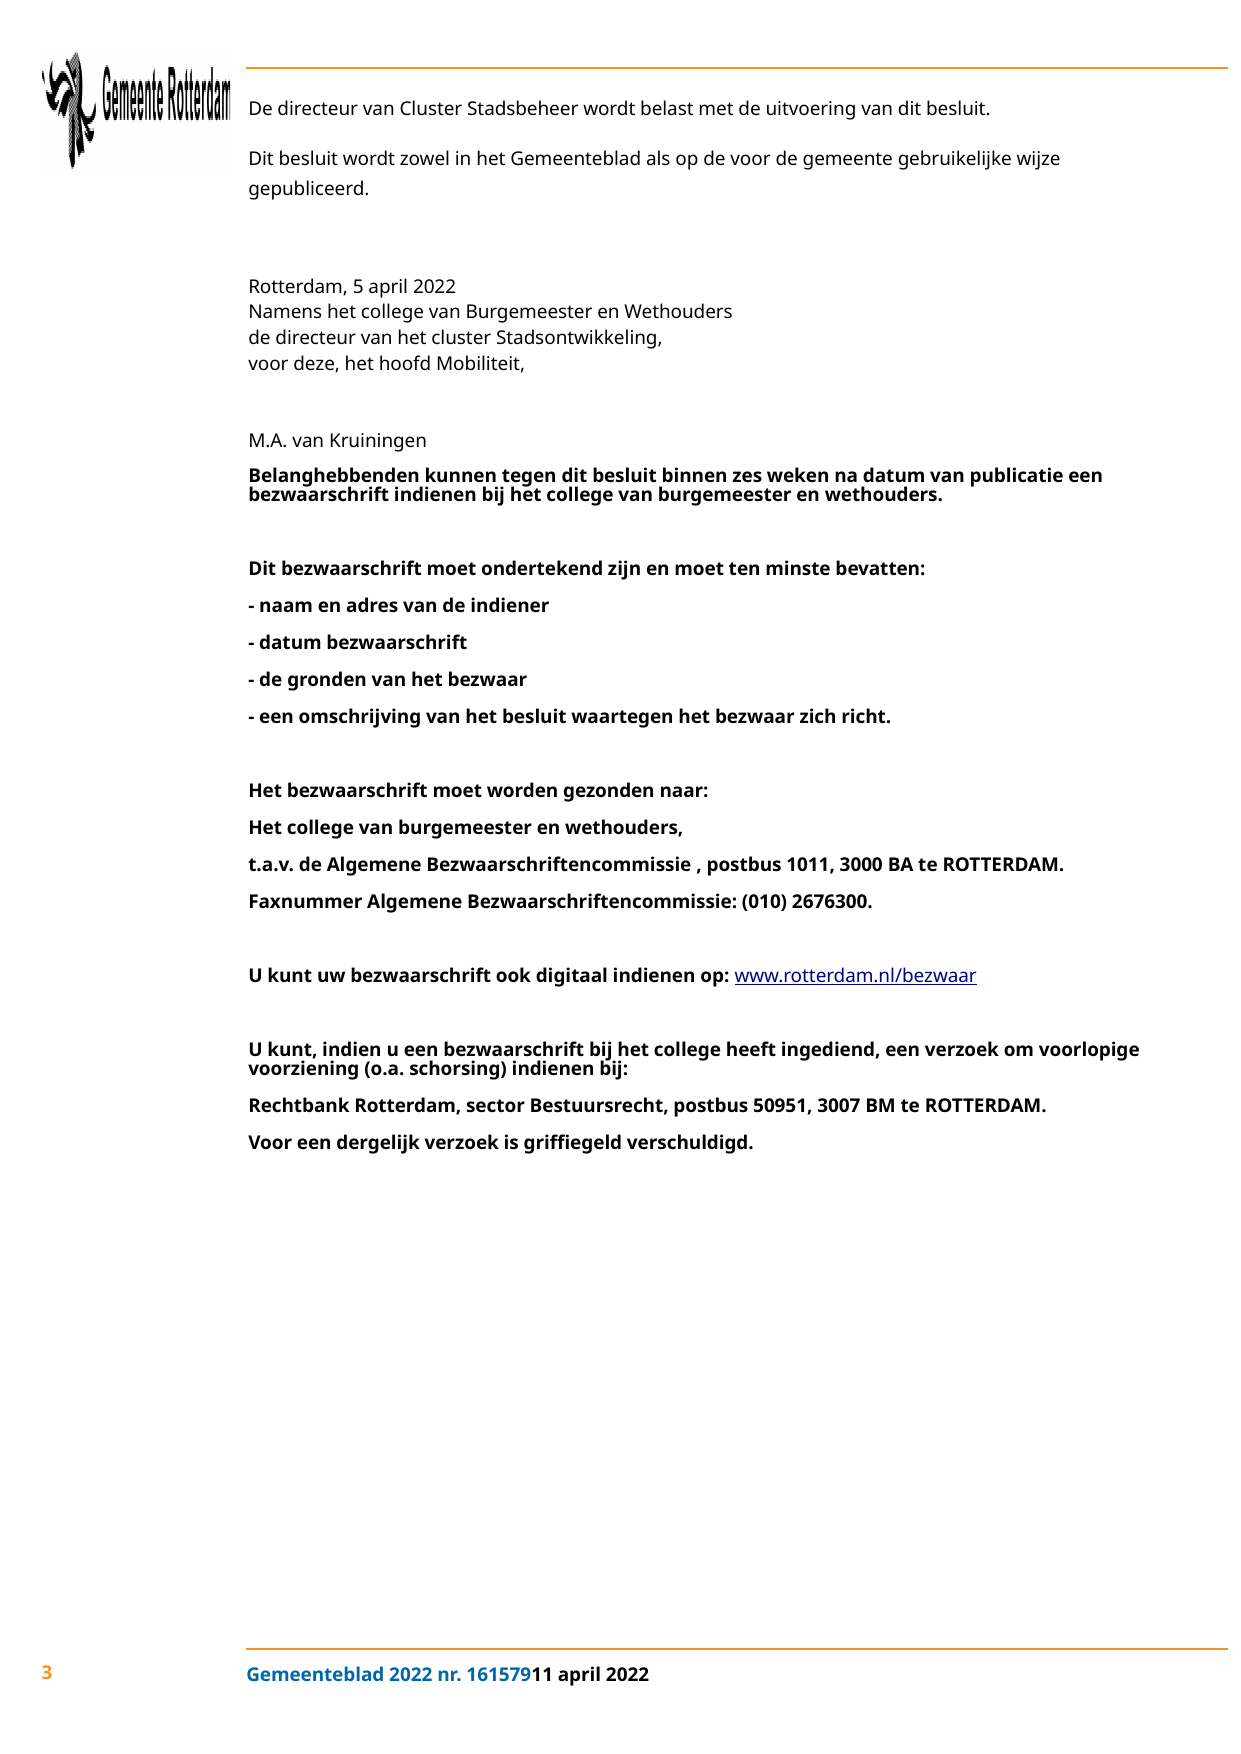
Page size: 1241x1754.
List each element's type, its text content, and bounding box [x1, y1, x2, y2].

text Namens het college van Burgemeester en Wethouders [248, 299, 1152, 324]
text U kunt, indien u een bezwaarschrift bij het college heeft ingediend, een verzoek om voorlopige voorziening (o.a. schorsing) indienen bij: [248, 1041, 1152, 1079]
text Voor een dergelijk verzoek is griffiegeld verschuldigd. [248, 1134, 1152, 1153]
text Het bezwaarschrift moet worden gezonden naar: [248, 782, 1152, 801]
text voor deze, het hoofd Mobiliteit, [248, 350, 1152, 376]
picture [41, 47, 231, 172]
text Dit besluit wordt zowel in het Gemeenteblad als op de voor de gemeente gebruikelijke wijze gepubliceerd. [248, 145, 1152, 201]
text - een omschrijving van het besluit waartegen het bezwaar zich richt. [248, 708, 1152, 727]
text Rotterdam, 5 april 2022 [248, 273, 1152, 299]
text de directeur van het cluster Stadsontwikkeling, [248, 324, 1152, 350]
text Het college van burgemeester en wethouders, [248, 819, 1152, 838]
text Rechtbank Rotterdam, sector Bestuursrecht, postbus 50951, 3007 BM te ROTTERDAM. [248, 1097, 1152, 1116]
text t.a.v. de Algemene Bezwaarschriftencommissie , postbus 1011, 3000 BA te ROTTERDAM. [248, 856, 1152, 875]
text U kunt uw bezwaarschrift ook digitaal indienen op: www.rotterdam.nl/bezwaar [248, 967, 1152, 986]
text - de gronden van het bezwaar [248, 671, 1152, 690]
text M.A. van Kruiningen [248, 427, 1152, 453]
text - naam en adres van de indiener [248, 597, 1152, 616]
text Belanghebbenden kunnen tegen dit besluit binnen zes weken na datum van publicatie een bezwaarschrift indienen bij het college van burgemeester en wethouders. [248, 467, 1152, 505]
text Faxnummer Algemene Bezwaarschriftencommissie: (010) 2676300. [248, 893, 1152, 912]
text De directeur van Cluster Stadsbeheer wordt belast met de uitvoering van dit besluit. [248, 95, 1152, 121]
text - datum bezwaarschrift [248, 634, 1152, 653]
text Dit bezwaarschrift moet ondertekend zijn en moet ten minste bevatten: [248, 560, 1152, 579]
